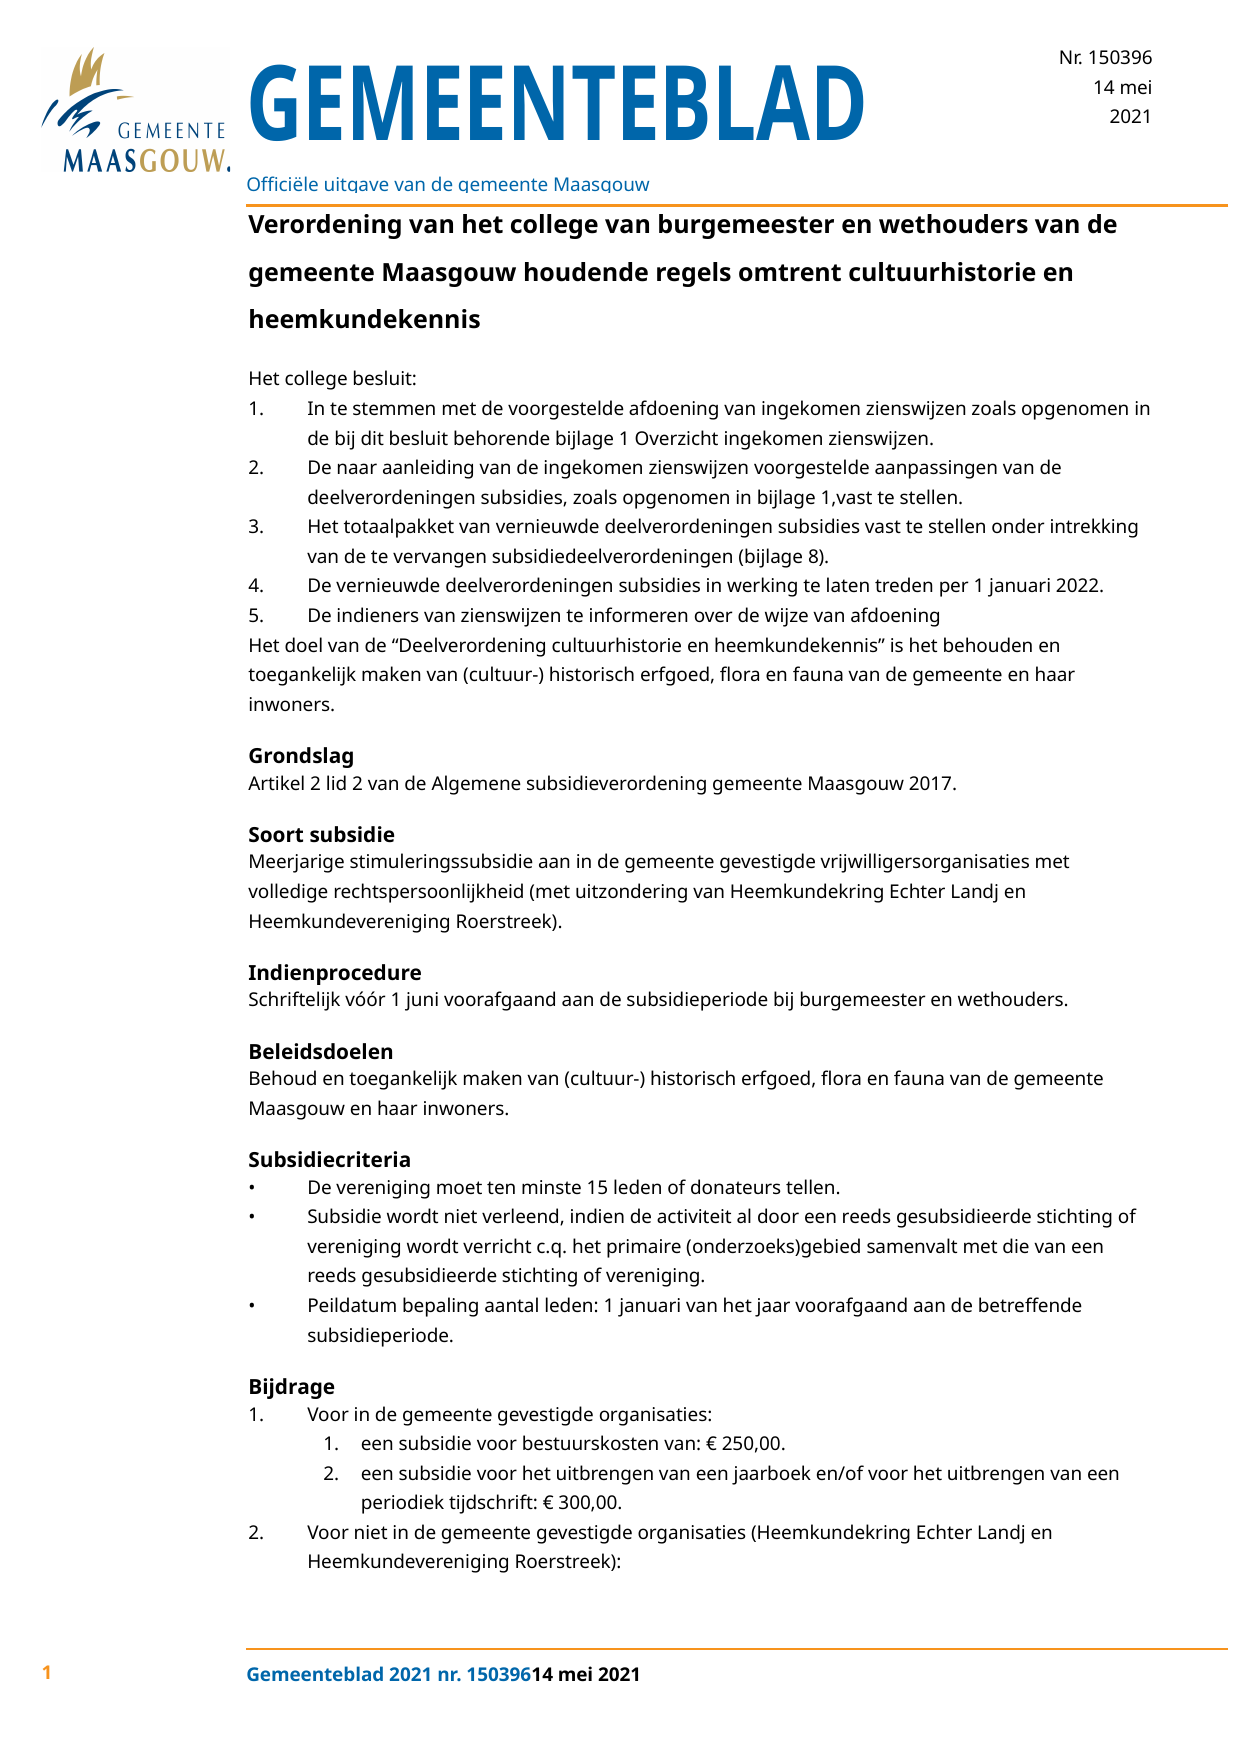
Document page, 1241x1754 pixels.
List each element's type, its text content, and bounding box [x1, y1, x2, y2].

text Artikel 2 lid 2 van de Algemene subsidieverordening gemeente Maasgouw 2017. [248, 770, 1152, 796]
list De indieners van zienswijzen te informeren over de wijze van afdoening [248, 602, 1152, 628]
list De vernieuwde deelverordeningen subsidies in werking te laten treden per 1 januari 2022. [248, 573, 1152, 598]
list De vereniging moet ten minste 15 leden of donateurs tellen. [248, 1174, 1152, 1200]
text Beleidsdoelen [248, 1037, 1152, 1066]
text Schriftelijk vóór 1 juni voorafgaand aan de subsidieperiode bij burgemeester en wethouders. [248, 987, 1152, 1012]
list een subsidie voor bestuurskosten van: € 250,00. [323, 1430, 1152, 1456]
list Het totaalpakket van vernieuwde deelverordeningen subsidies vast te stellen onder intrekking van de te vervangen subsidiedeelverordeningen (bijlage 8). [248, 513, 1152, 569]
text Verordening van het college van burgemeester en wethouders van de gemeente Maasgouw houdende regels omtrent cultuurhistorie en heemkundekennis [248, 207, 1152, 336]
text Het doel van de “Deelverordening cultuurhistorie en heemkundekennis” is het behouden en toegankelijk maken van (cultuur-) historisch erfgoed, flora en fauna van de gemeente en haar inwoners. [248, 632, 1152, 717]
text Behoud en toegankelijk maken van (cultuur-) historisch erfgoed, flora en fauna van de gemeente Maasgouw en haar inwoners. [248, 1066, 1152, 1121]
list De naar aanleiding van de ingekomen zienswijzen voorgestelde aanpassingen van de deelverordeningen subsidies, zoals opgenomen in bijlage 1,vast te stellen. [248, 454, 1152, 509]
list Voor in de gemeente gevestigde organisaties: [248, 1401, 1152, 1426]
text Indienprocedure [248, 958, 1152, 987]
picture [41, 47, 231, 172]
list een subsidie voor het uitbrengen van een jaarboek en/of voor het uitbrengen van een periodiek tijdschrift: € 300,00. [323, 1460, 1152, 1515]
text Grondslag [248, 741, 1152, 770]
list In te stemmen met de voorgestelde afdoening van ingekomen zienswijzen zoals opgenomen in de bij dit besluit behorende bijlage 1 Overzicht ingekomen zienswijzen. [248, 395, 1152, 450]
text Soort subsidie [248, 820, 1152, 849]
list Voor niet in de gemeente gevestigde organisaties (Heemkundekring Echter Landj en Heemkundevereniging Roerstreek): [248, 1519, 1152, 1574]
text Meerjarige stimuleringssubsidie aan in de gemeente gevestigde vrijwilligersorganisaties met volledige rechtspersoonlijkheid (met uitzondering van Heemkundekring Echter Landj en Heemkundevereniging Roerstreek). [248, 849, 1152, 933]
text Het college besluit: [248, 366, 1152, 391]
text Subsidiecriteria [248, 1146, 1152, 1174]
list Subsidie wordt niet verleend, indien de activiteit al door een reeds gesubsidieerde stichting of vereniging wordt verricht c.q. het primaire (onderzoeks)gebied samenvalt met die van een reeds gesubsidieerde stichting of vereniging. [248, 1203, 1152, 1288]
list Peildatum bepaling aantal leden: 1 januari van het jaar voorafgaand aan de betreffende subsidieperiode. [248, 1292, 1152, 1348]
text Bijdrage [248, 1372, 1152, 1401]
